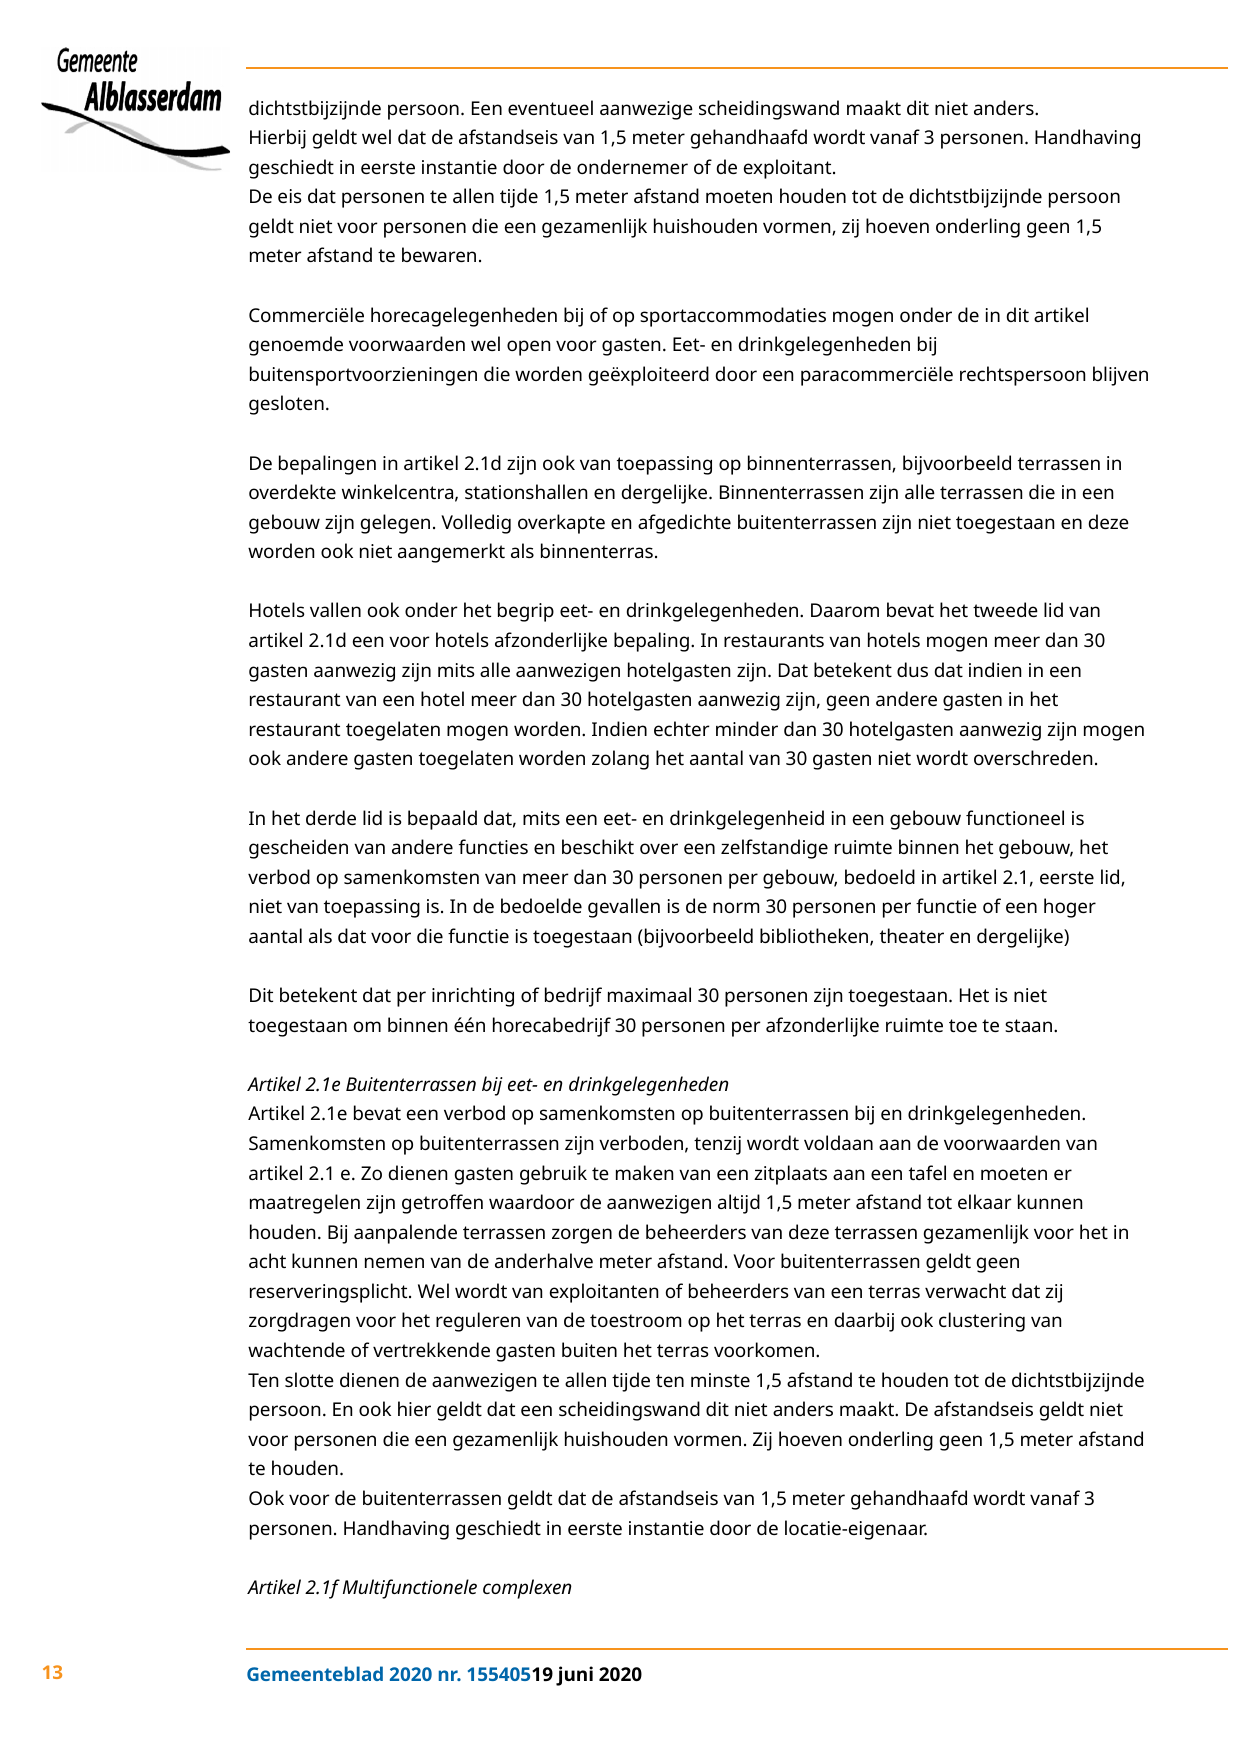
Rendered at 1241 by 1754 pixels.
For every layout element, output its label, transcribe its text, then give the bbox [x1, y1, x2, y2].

text Artikel 2.1e bevat een verbod op samenkomsten op buitenterrassen bij en drinkgelegenheden. Samenkomsten op buitenterrassen zijn verboden, tenzij wordt voldaan aan de voorwaarden van artikel 2.1 e. Zo dienen gasten gebruik te maken van een zitplaats aan een tafel en moeten er maatregelen zijn getroffen waardoor de aanwezigen altijd 1,5 meter afstand tot elkaar kunnen houden. Bij aanpalende terrassen zorgen de beheerders van deze terrassen gezamenlijk voor het in acht kunnen nemen van de anderhalve meter afstand. Voor buitenterrassen geldt geen reserveringsplicht. Wel wordt van exploitanten of beheerders van een terras verwacht dat zij zorgdragen voor het reguleren van de toestroom op het terras en daarbij ook clustering van wachtende of vertrekkende gasten buiten het terras voorkomen. [248, 1101, 1152, 1363]
text Ten slotte dienen de aanwezigen te allen tijde ten minste 1,5 afstand te houden tot de dichtstbijzijnde persoon. En ook hier geldt dat een scheidingswand dit niet anders maakt. De afstandseis geldt niet voor personen die een gezamenlijk huishouden vormen. Zij hoeven onderling geen 1,5 meter afstand te houden. [248, 1367, 1152, 1481]
text Hierbij geldt wel dat de afstandseis van 1,5 meter gehandhaafd wordt vanaf 3 personen. Handhaving geschiedt in eerste instantie door de ondernemer of de exploitant. [248, 124, 1152, 180]
text Artikel 2.1f Multifunctionele complexen [248, 1574, 1152, 1600]
text Ook voor de buitenterrassen geldt dat de afstandseis van 1,5 meter gehandhaafd wordt vanaf 3 personen. Handhaving geschiedt in eerste instantie door de locatie-eigenaar. [248, 1485, 1152, 1541]
text Hotels vallen ook onder het begrip eet- en drinkgelegenheden. Daarom bevat het tweede lid van artikel 2.1d een voor hotels afzonderlijke bepaling. In restaurants van hotels mogen meer dan 30 gasten aanwezig zijn mits alle aanwezigen hotelgasten zijn. Dat betekent dus dat indien in een restaurant van een hotel meer dan 30 hotelgasten aanwezig zijn, geen andere gasten in het restaurant toegelaten mogen worden. Indien echter minder dan 30 hotelgasten aanwezig zijn mogen ook andere gasten toegelaten worden zolang het aantal van 30 gasten niet wordt overschreden. [248, 598, 1152, 771]
text Artikel 2.1e Buitenterrassen bij eet- en drinkgelegenheden [248, 1071, 1152, 1097]
text De bepalingen in artikel 2.1d zijn ook van toepassing op binnenterrassen, bijvoorbeeld terrassen in overdekte winkelcentra, stationshallen en dergelijke. Binnenterrassen zijn alle terrassen die in een gebouw zijn gelegen. Volledig overkapte en afgedichte buitenterrassen zijn niet toegestaan en deze worden ook niet aangemerkt als binnenterras. [248, 450, 1152, 564]
text De eis dat personen te allen tijde 1,5 meter afstand moeten houden tot de dichtstbijzijnde persoon geldt niet voor personen die een gezamenlijk huishouden vormen, zij hoeven onderling geen 1,5 meter afstand te bewaren. [248, 183, 1152, 268]
text Commerciële horecagelegenheden bij of op sportaccommodaties mogen onder de in dit artikel genoemde voorwaarden wel open voor gasten. Eet- en drinkgelegenheden bij buitensportvoorzieningen die worden geëxploiteerd door een paracommerciële rechtspersoon blijven gesloten. [248, 302, 1152, 416]
picture [41, 47, 231, 172]
text Dit betekent dat per inrichting of bedrijf maximaal 30 personen zijn toegestaan. Het is niet toegestaan om binnen één horecabedrijf 30 personen per afzonderlijke ruimte toe te staan. [248, 982, 1152, 1038]
text dichtstbijzijnde persoon. Een eventueel aanwezige scheidingswand maakt dit niet anders. [248, 95, 1152, 121]
text In het derde lid is bepaald dat, mits een eet- en drinkgelegenheid in een gebouw functioneel is gescheiden van andere functies en beschikt over een zelfstandige ruimte binnen het gebouw, het verbod op samenkomsten van meer dan 30 personen per gebouw, bedoeld in artikel 2.1, eerste lid, niet van toepassing is. In de bedoelde gevallen is de norm 30 personen per functie of een hoger aantal als dat voor die functie is toegestaan (bijvoorbeeld bibliotheken, theater en dergelijke) [248, 805, 1152, 949]
